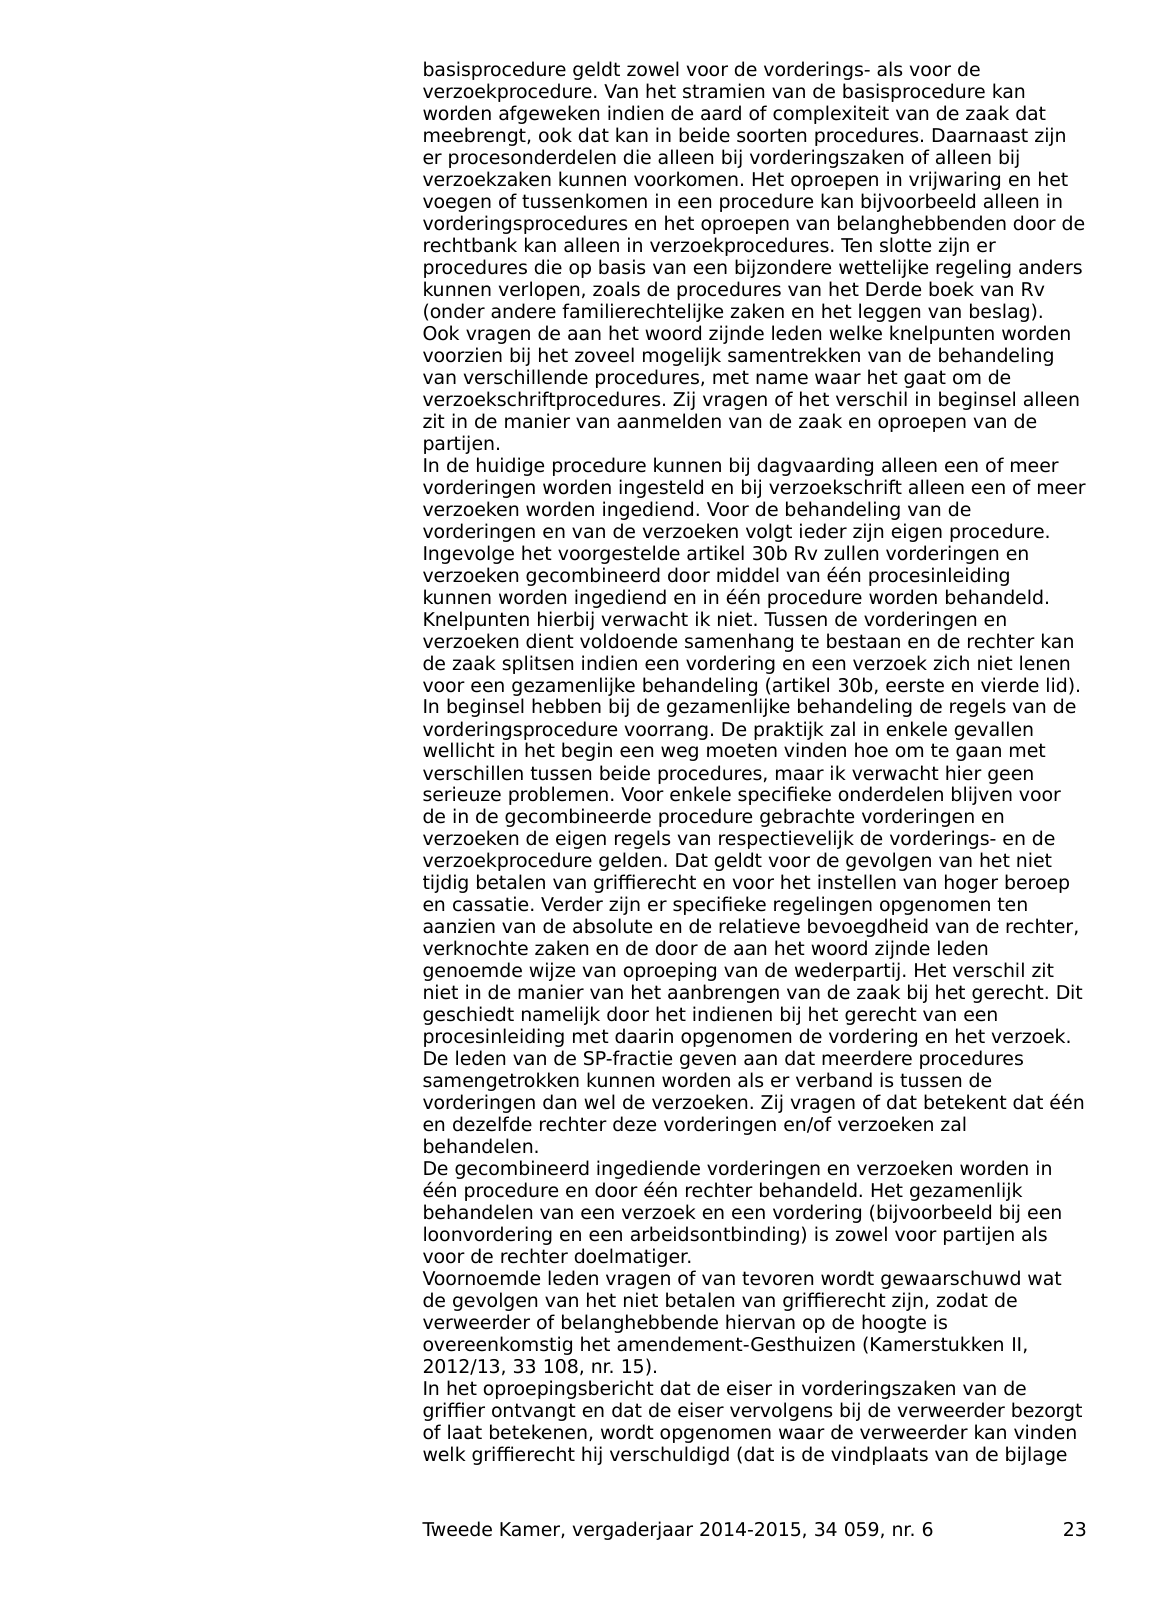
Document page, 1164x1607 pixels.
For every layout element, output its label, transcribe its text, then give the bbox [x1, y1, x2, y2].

text basisprocedure geldt zowel voor de vorderings- als voor de verzoekprocedure. Van het stramien van de basisprocedure kan worden afgeweken indien de aard of complexiteit van de zaak dat meebrengt, ook dat kan in beide soorten procedures. Daarnaast zijn er procesonderdelen die alleen bij vorderingszaken of alleen bij verzoekzaken kunnen voorkomen. Het oproepen in vrijwaring en het voegen of tussenkomen in een procedure kan bijvoorbeeld alleen in vorderingsprocedures en het oproepen van belanghebbenden door de rechtbank kan alleen in verzoekprocedures. Ten slotte zijn er procedures die op basis van een bijzondere wettelijke regeling anders kunnen verlopen, zoals de procedures van het Derde boek van Rv (onder andere familierechtelijke zaken en het leggen van beslag). [422, 59, 1087, 323]
text Voornoemde leden vragen of van tevoren wordt gewaarschuwd wat de gevolgen van het niet betalen van griffierecht zijn, zodat de verweerder of belanghebbende hiervan op de hoogte is overeenkomstig het amendement-Gesthuizen (Kamerstukken II, 2012/13, 33 108, nr. 15). [422, 1268, 1087, 1378]
text In de huidige procedure kunnen bij dagvaarding alleen een of meer vorderingen worden ingesteld en bij verzoekschrift alleen een of meer verzoeken worden ingediend. Voor de behandeling van de vorderingen en van de verzoeken volgt ieder zijn eigen procedure. Ingevolge het voorgestelde artikel 30b Rv zullen vorderingen en verzoeken gecombineerd door middel van één procesinleiding kunnen worden ingediend en in één procedure worden behandeld. Knelpunten hierbij verwacht ik niet. Tussen de vorderingen en verzoeken dient voldoende samenhang te bestaan en de rechter kan de zaak splitsen indien een vordering en een verzoek zich niet lenen voor een gezamenlijke behandeling (artikel 30b, eerste en vierde lid). In beginsel hebben bij de gezamenlijke behandeling de regels van de vorderingsprocedure voorrang. De praktijk zal in enkele gevallen wellicht in het begin een weg moeten vinden hoe om te gaan met verschillen tussen beide procedures, maar ik verwacht hier geen serieuze problemen. Voor enkele specifieke onderdelen blijven voor de in de gecombineerde procedure gebrachte vorderingen en verzoeken de eigen regels van respectievelijk de vorderings- en de verzoekprocedure gelden. Dat geldt voor de gevolgen van het niet tijdig betalen van griffierecht en voor het instellen van hoger beroep en cassatie. Verder zijn er specifieke regelingen opgenomen ten aanzien van de absolute en de relatieve bevoegdheid van de rechter, verknochte zaken en de door de aan het woord zijnde leden genoemde wijze van oproeping van de wederpartij. Het verschil zit niet in de manier van het aanbrengen van de zaak bij het gerecht. Dit geschiedt namelijk door het indienen bij het gerecht van een procesinleiding met daarin opgenomen de vordering en het verzoek. [422, 455, 1087, 1048]
text In het oproepingsbericht dat de eiser in vorderingszaken van de griffier ontvangt en dat de eiser vervolgens bij de verweerder bezorgt of laat betekenen, wordt opgenomen waar de verweerder kan vinden welk griffierecht hij verschuldigd (dat is de vindplaats van de bijlage [422, 1378, 1087, 1466]
text De gecombineerd ingediende vorderingen en verzoeken worden in één procedure en door één rechter behandeld. Het gezamenlijk behandelen van een verzoek en een vordering (bijvoorbeeld bij een loonvordering en een arbeidsontbinding) is zowel voor partijen als voor de rechter doelmatiger. [422, 1158, 1087, 1268]
text De leden van de SP-fractie geven aan dat meerdere procedures samengetrokken kunnen worden als er verband is tussen de vorderingen dan wel de verzoeken. Zij vragen of dat betekent dat één en dezelfde rechter deze vorderingen en/of verzoeken zal behandelen. [422, 1048, 1087, 1158]
text Ook vragen de aan het woord zijnde leden welke knelpunten worden voorzien bij het zoveel mogelijk samentrekken van de behandeling van verschillende procedures, met name waar het gaat om de verzoekschriftprocedures. Zij vragen of het verschil in beginsel alleen zit in de manier van aanmelden van de zaak en oproepen van de partijen. [422, 323, 1087, 455]
